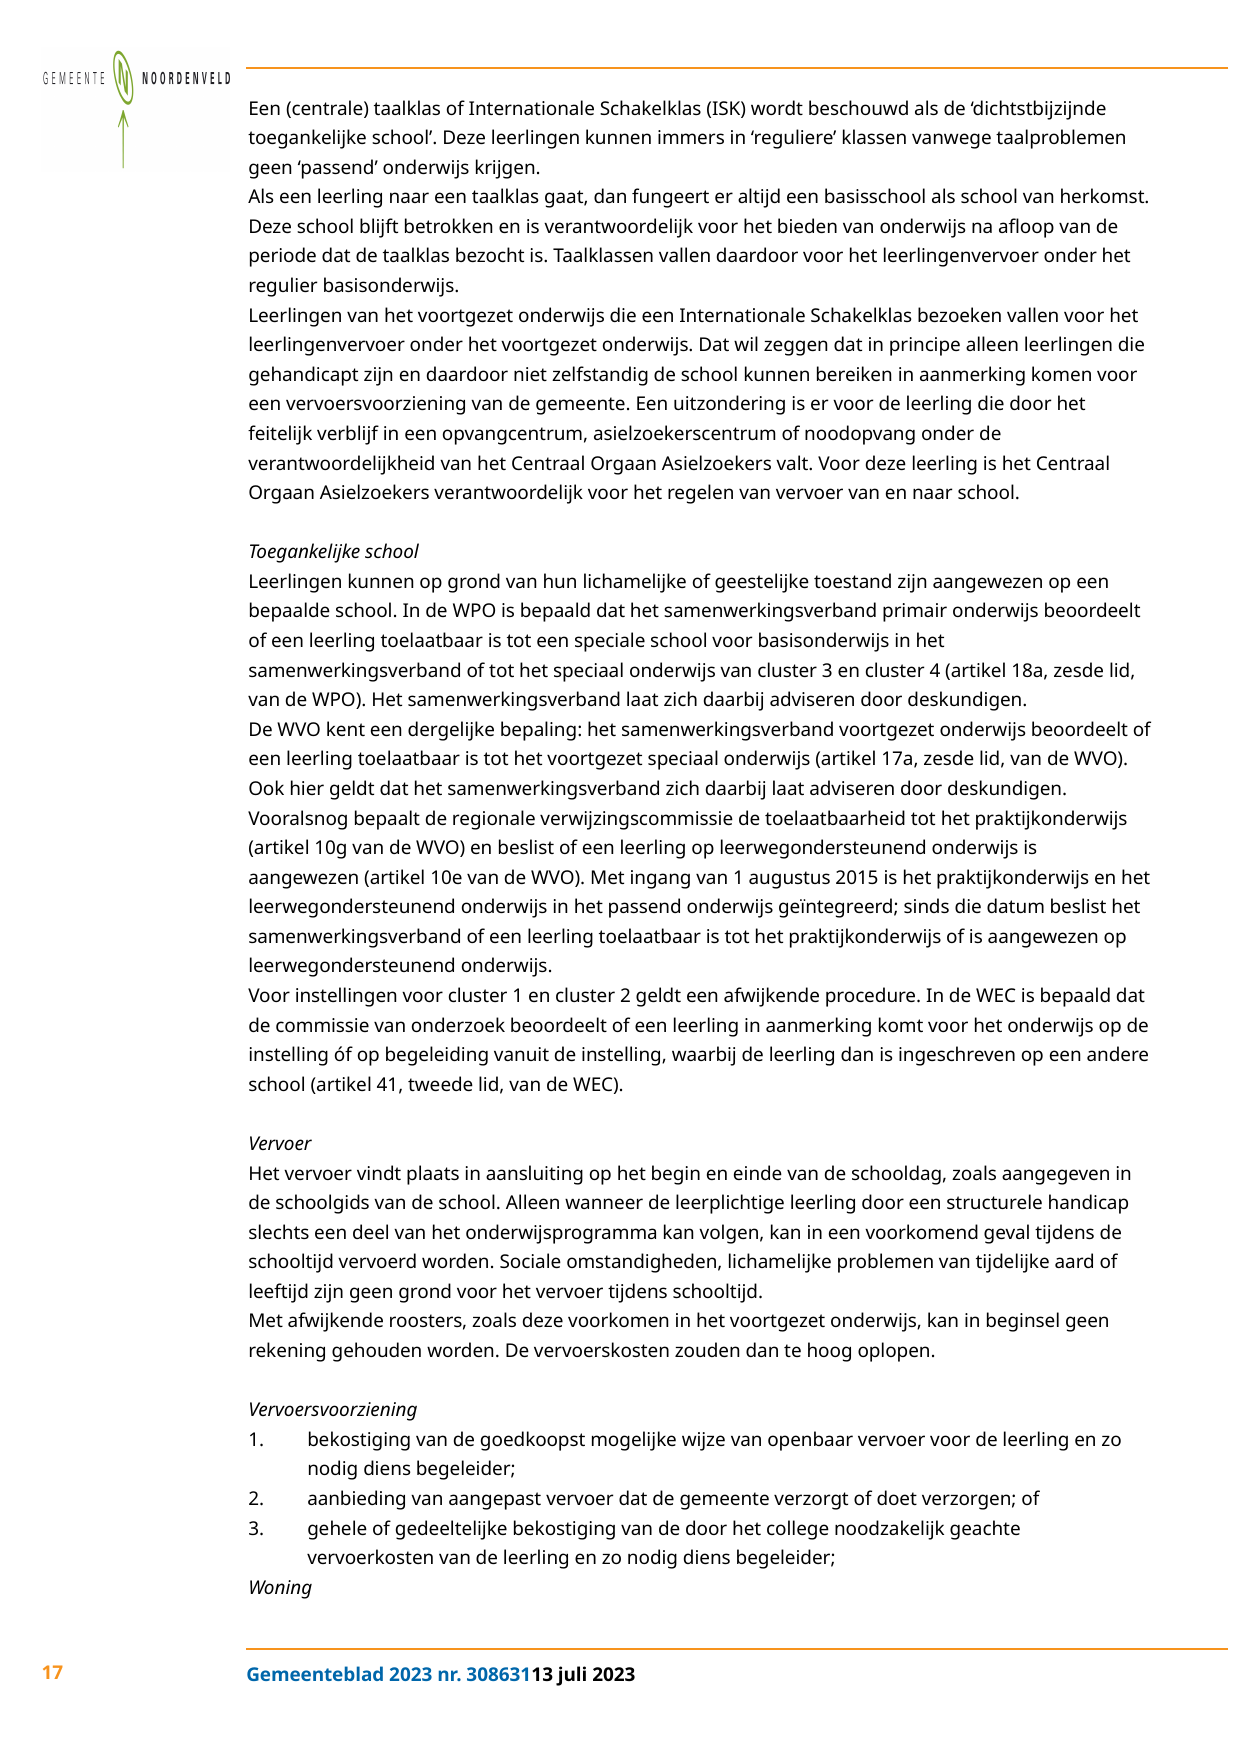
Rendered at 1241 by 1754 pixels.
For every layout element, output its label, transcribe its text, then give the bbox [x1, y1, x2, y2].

text Vervoersvoorziening [248, 1396, 1152, 1422]
text Als een leerling naar een taalklas gaat, dan fungeert er altijd een basisschool als school van herkomst. Deze school blijft betrokken en is verantwoordelijk voor het bieden van onderwijs na afloop van de periode dat de taalklas bezocht is. Taalklassen vallen daardoor voor het leerlingenvervoer onder het regulier basisonderwijs. [248, 183, 1152, 298]
text Toegankelijke school [248, 538, 1152, 564]
text De WVO kent een dergelijke bepaling: het samenwerkingsverband voortgezet onderwijs beoordeelt of een leerling toelaatbaar is tot het voortgezet speciaal onderwijs (artikel 17a, zesde lid, van de WVO). Ook hier geldt dat het samenwerkingsverband zich daarbij laat adviseren door deskundigen. [248, 716, 1152, 801]
picture [41, 47, 231, 172]
text Een (centrale) taalklas of Internationale Schakelklas (ISK) wordt beschouwd als de ‘dichtstbijzijnde toegankelijke school’. Deze leerlingen kunnen immers in ‘reguliere’ klassen vanwege taalproblemen geen ‘passend’ onderwijs krijgen. [248, 95, 1152, 180]
text Voor instellingen voor cluster 1 en cluster 2 geldt een afwijkende procedure. In de WEC is bepaald dat de commissie van onderzoek beoordeelt of een leerling in aanmerking komt voor het onderwijs op de instelling óf op begeleiding vanuit de instelling, waarbij de leerling dan is ingeschreven op een andere school (artikel 41, tweede lid, van de WEC). [248, 982, 1152, 1097]
list gehele of gedeeltelijke bekostiging van de door het college noodzakelijk geachte vervoerkosten van de leerling en zo nodig diens begeleider; [248, 1515, 1152, 1570]
text Woning [248, 1574, 1152, 1600]
text Het vervoer vindt plaats in aansluiting op het begin en einde van de schooldag, zoals aangegeven in de schoolgids van de school. Alleen wanneer de leerplichtige leerling door een structurele handicap slechts een deel van het onderwijsprogramma kan volgen, kan in een voorkomend geval tijdens de schooltijd vervoerd worden. Sociale omstandigheden, lichamelijke problemen van tijdelijke aard of leeftijd zijn geen grond voor het vervoer tijdens schooltijd. [248, 1160, 1152, 1304]
text Leerlingen van het voortgezet onderwijs die een Internationale Schakelklas bezoeken vallen voor het leerlingenvervoer onder het voortgezet onderwijs. Dat wil zeggen dat in principe alleen leerlingen die gehandicapt zijn en daardoor niet zelfstandig de school kunnen bereiken in aanmerking komen voor een vervoersvoorziening van de gemeente. Een uitzondering is er voor de leerling die door het feitelijk verblijf in een opvangcentrum, asielzoekerscentrum of noodopvang onder de verantwoordelijkheid van het Centraal Orgaan Asielzoekers valt. Voor deze leerling is het Centraal Orgaan Asielzoekers verantwoordelijk voor het regelen van vervoer van en naar school. [248, 302, 1152, 505]
text Leerlingen kunnen op grond van hun lichamelijke of geestelijke toestand zijn aangewezen op een bepaalde school. In de WPO is bepaald dat het samenwerkingsverband primair onderwijs beoordeelt of een leerling toelaatbaar is tot een speciale school voor basisonderwijs in het samenwerkingsverband of tot het speciaal onderwijs van cluster 3 en cluster 4 (artikel 18a, zesde lid, van de WPO). Het samenwerkingsverband laat zich daarbij adviseren door deskundigen. [248, 568, 1152, 712]
list aanbieding van aangepast vervoer dat de gemeente verzorgt of doet verzorgen; of [248, 1485, 1152, 1511]
list bekostiging van de goedkoopst mogelijke wijze van openbaar vervoer voor de leerling en zo nodig diens begeleider; [248, 1426, 1152, 1481]
text Vervoer [248, 1130, 1152, 1156]
text Met afwijkende roosters, zoals deze voorkomen in het voortgezet onderwijs, kan in beginsel geen rekening gehouden worden. De vervoerskosten zouden dan te hoog oplopen. [248, 1308, 1152, 1363]
text Vooralsnog bepaalt de regionale verwijzingscommissie de toelaatbaarheid tot het praktijkonderwijs (artikel 10g van de WVO) en beslist of een leerling op leerwegondersteunend onderwijs is aangewezen (artikel 10e van de WVO). Met ingang van 1 augustus 2015 is het praktijkonderwijs en het leerwegondersteunend onderwijs in het passend onderwijs geïntegreerd; sinds die datum beslist het samenwerkingsverband of een leerling toelaatbaar is tot het praktijkonderwijs of is aangewezen op leerwegondersteunend onderwijs. [248, 805, 1152, 978]
